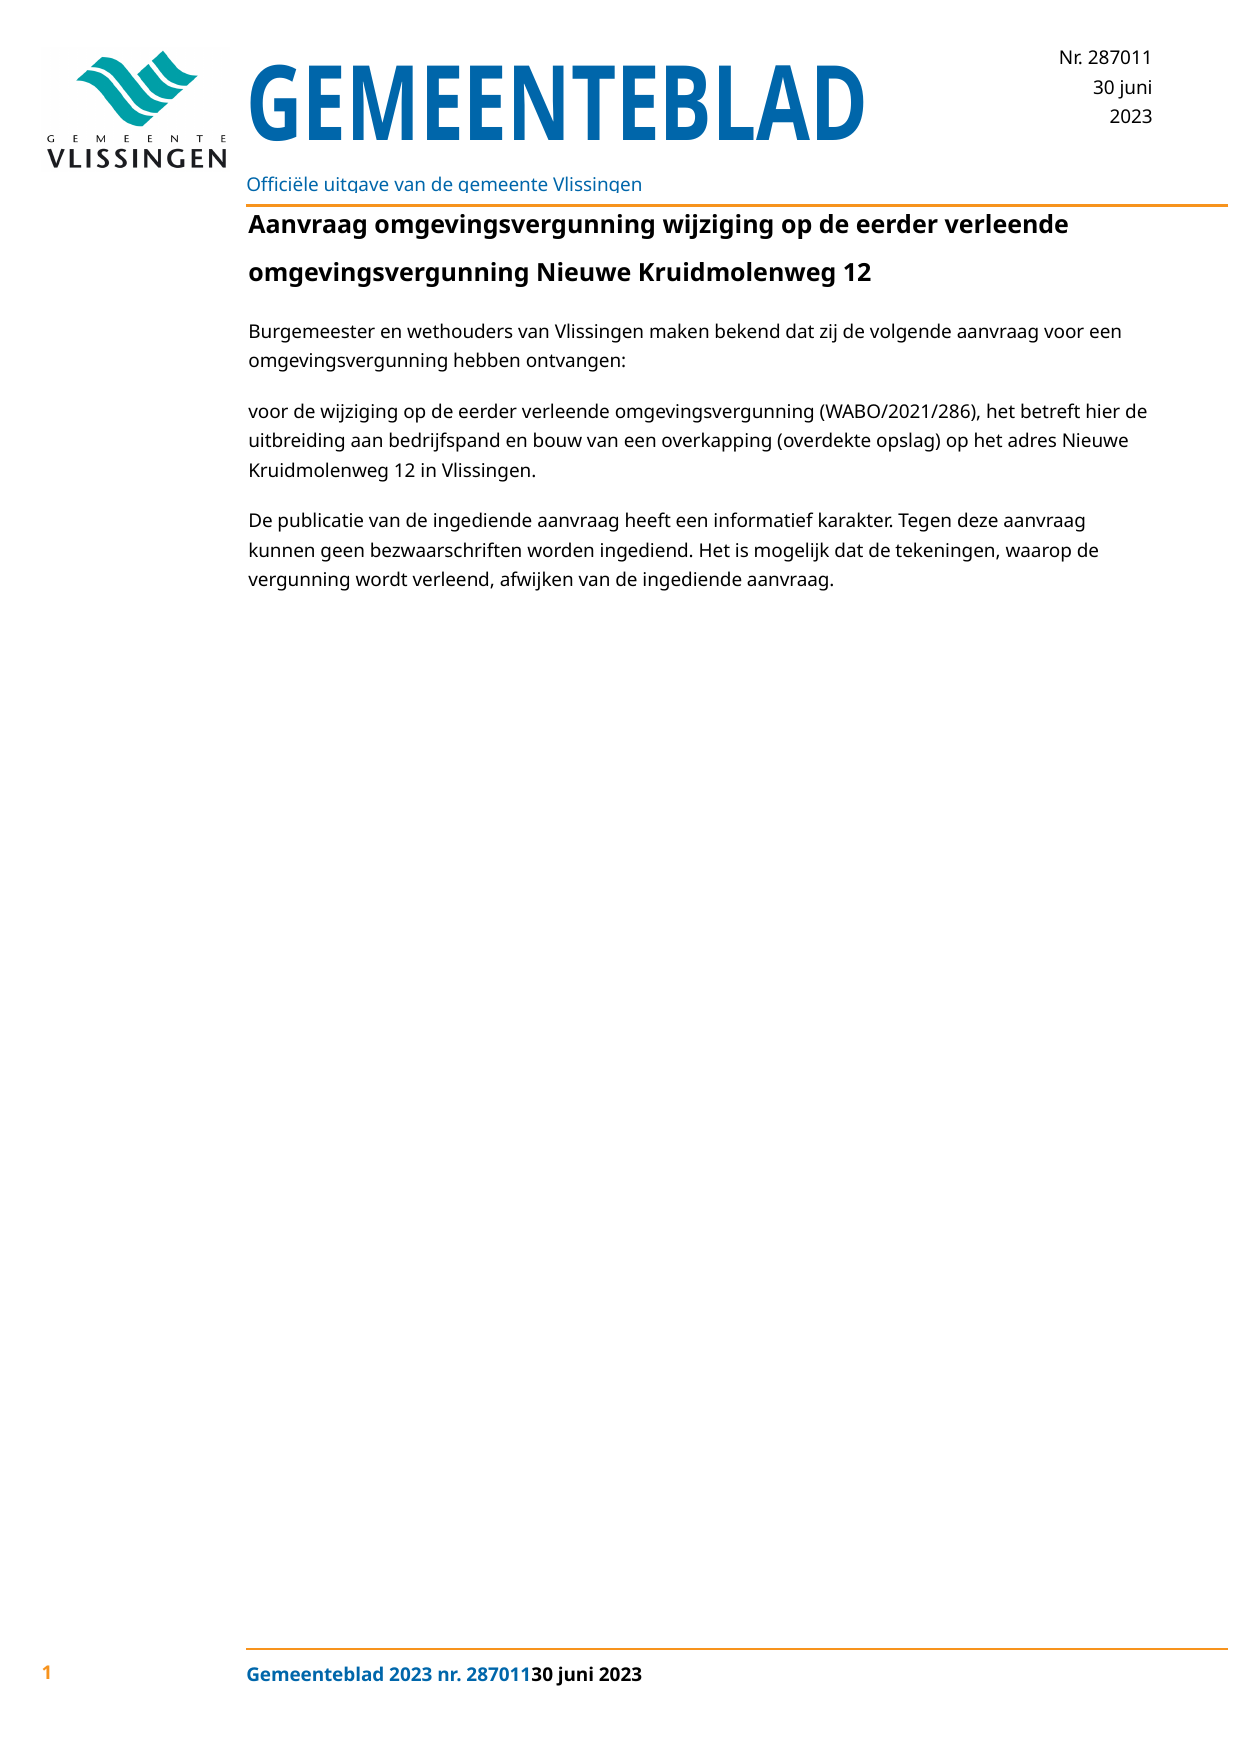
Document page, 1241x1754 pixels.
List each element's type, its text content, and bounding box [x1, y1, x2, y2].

picture [41, 47, 231, 172]
text De publicatie van de ingediende aanvraag heeft een informatief karakter. Tegen deze aanvraag kunnen geen bezwaarschriften worden ingediend. Het is mogelijk dat de tekeningen, waarop de vergunning wordt verleend, afwijken van de ingediende aanvraag. [248, 507, 1152, 592]
text Aanvraag omgevingsvergunning wijziging op de eerder verleende omgevingsvergunning Nieuwe Kruidmolenweg 12 [248, 207, 1152, 288]
text voor de wijziging op de eerder verleende omgevingsvergunning (WABO/2021/286), het betreft hier de uitbreiding aan bedrijfspand en bouw van een overkapping (overdekte opslag) op het adres Nieuwe Kruidmolenweg 12 in Vlissingen. [248, 398, 1152, 483]
text Burgemeester en wethouders van Vlissingen maken bekend dat zij de volgende aanvraag voor een omgevingsvergunning hebben ontvangen: [248, 318, 1152, 373]
